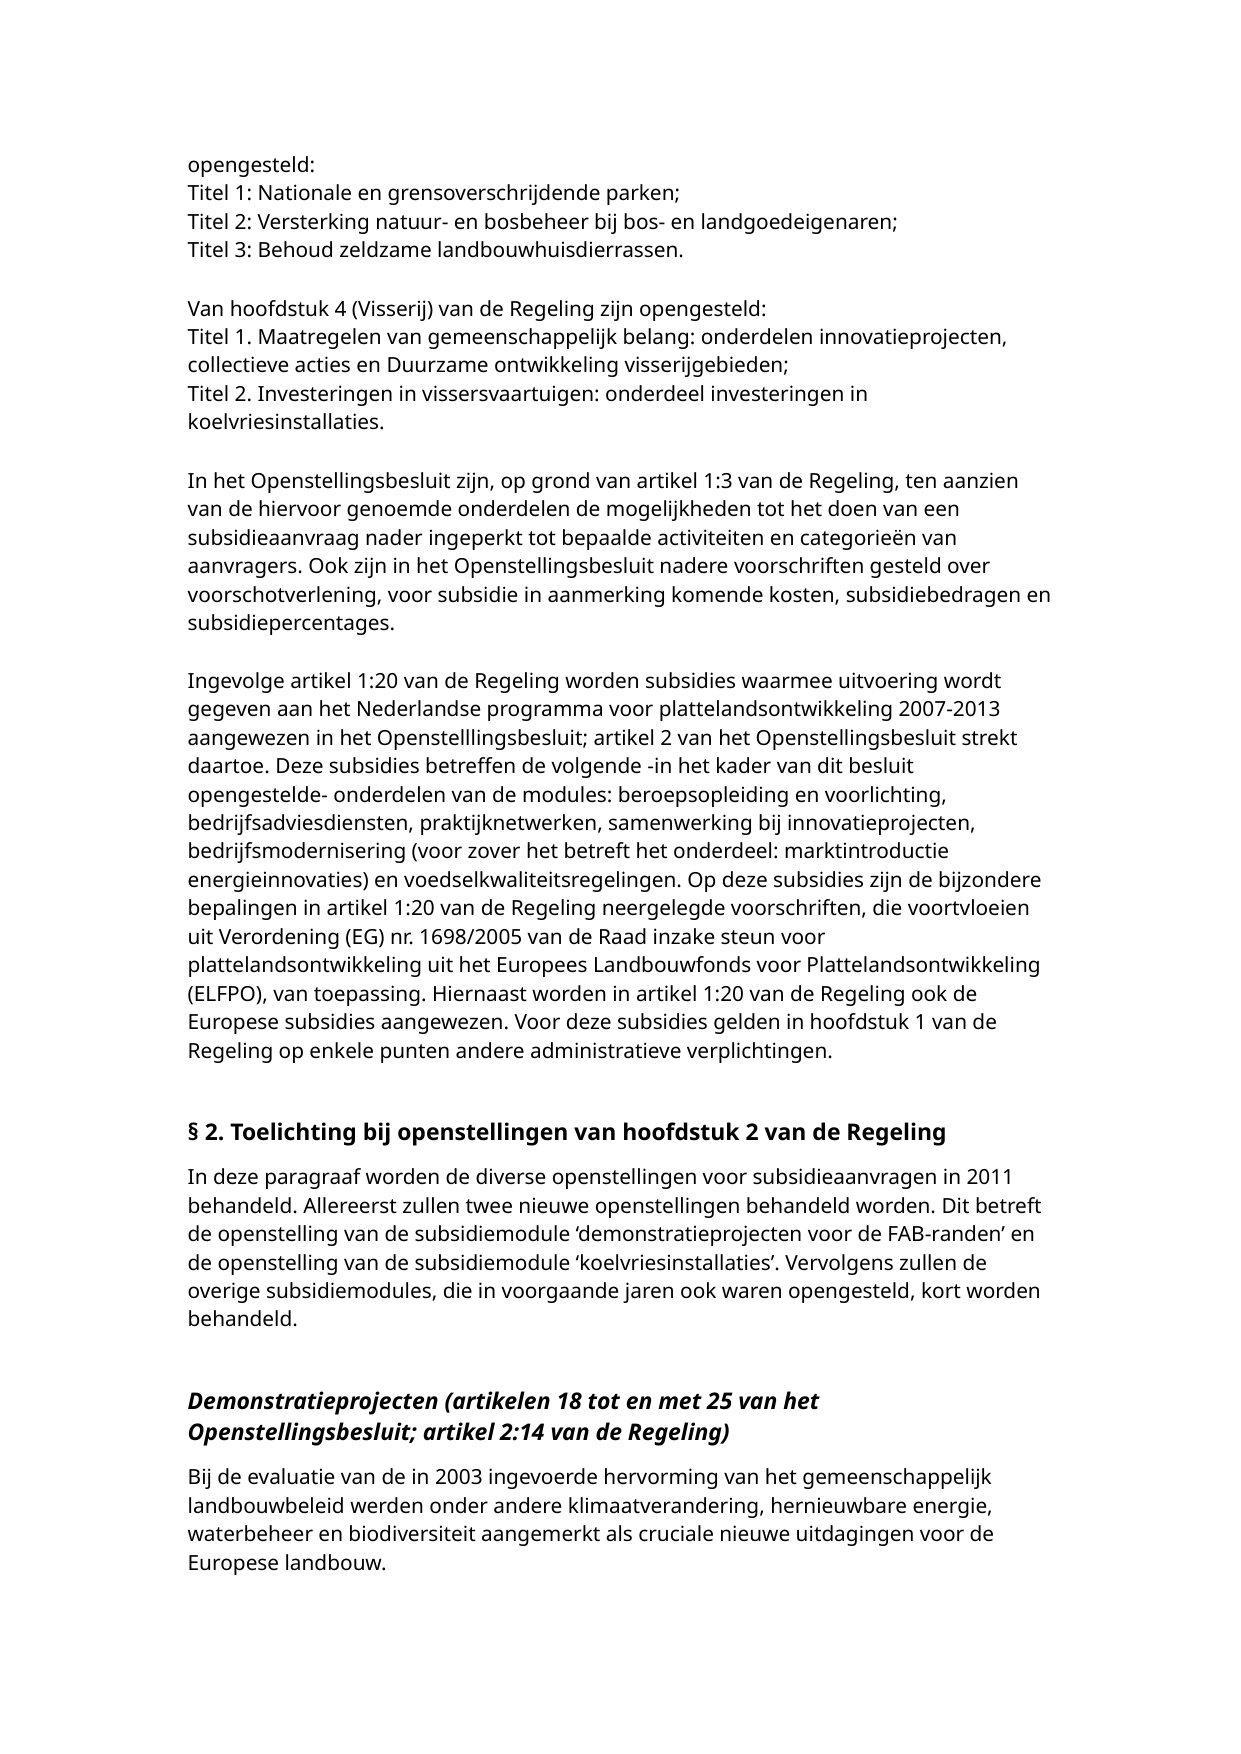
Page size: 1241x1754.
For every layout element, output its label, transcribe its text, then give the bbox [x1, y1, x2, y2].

text Titel 2: Versterking natuur- en bosbeheer bij bos- en landgoedeigenaren; [187, 207, 1053, 235]
text Titel 3: Behoud zeldzame landbouwhuisdierrassen. [187, 235, 1053, 264]
text In het Openstellingsbesluit zijn, op grond van artikel 1:3 van de Regeling, ten aanzien van de hiervoor genoemde onderdelen de mogelijkheden tot het doen van een subsidieaanvraag nader ingeperkt tot bepaalde activiteiten en categorieën van aanvragers. Ook zijn in het Openstellingsbesluit nadere voorschriften gesteld over voorschotverlening, voor subsidie in aanmerking komende kosten, subsidiebedragen en subsidiepercentages. [187, 466, 1053, 637]
text In deze paragraaf worden de diverse openstellingen voor subsidieaanvragen in 2011 behandeld. Allereerst zullen twee nieuwe openstellingen behandeld worden. Dit betreft de openstelling van de subsidiemodule ‘demonstratieprojecten voor de FAB-randen’ en de openstelling van de subsidiemodule ‘koelvriesinstallaties’. Vervolgens zullen de overige subsidiemodules, die in voorgaande jaren ook waren opengesteld, kort worden behandeld. [187, 1162, 1053, 1333]
text Ingevolge artikel 1:20 van de Regeling worden subsidies waarmee uitvoering wordt gegeven aan het Nederlandse programma voor plattelandsontwikkeling 2007-2013 aangewezen in het Openstelllingsbesluit; artikel 2 van het Openstellingsbesluit strekt daartoe. Deze subsidies betreffen de volgende -in het kader van dit besluit opengestelde- onderdelen van de modules: beroepsopleiding en voorlichting, bedrijfsadviesdiensten, praktijknetwerken, samenwerking bij innovatieprojecten, bedrijfsmodernisering (voor zover het betreft het onderdeel: marktintroductie energieinnovaties) en voedselkwaliteitsregelingen. Op deze subsidies zijn de bijzondere bepalingen in artikel 1:20 van de Regeling neergelegde voorschriften, die voortvloeien uit Verordening (EG) nr. 1698/2005 van de Raad inzake steun voor plattelandsontwikkeling uit het Europees Landbouwfonds voor Plattelandsontwikkeling (ELFPO), van toepassing. Hiernaast worden in artikel 1:20 van de Regeling ook de Europese subsidies aangewezen. Voor deze subsidies gelden in hoofdstuk 1 van de Regeling op enkele punten andere administratieve verplichtingen. [187, 666, 1053, 1064]
text Titel 2. Investeringen in vissersvaartuigen: onderdeel investeringen in koelvriesinstallaties. [187, 379, 1053, 436]
text Bij de evaluatie van de in 2003 ingevoerde hervorming van het gemeenschappelijk landbouwbeleid werden onder andere klimaatverandering, hernieuwbare energie, waterbeheer en biodiversiteit aangemerkt als cruciale nieuwe uitdagingen voor de Europese landbouw. [187, 1462, 1053, 1576]
text Titel 1: Nationale en grensoverschrijdende parken; [187, 178, 1053, 207]
subtitle § 2. Toelichting bij openstellingen van hoofdstuk 2 van de Regeling [187, 1116, 1053, 1147]
subtitle Demonstratieprojecten (artikelen 18 tot en met 25 van het Openstellingsbesluit; artikel 2:14 van de Regeling) [187, 1385, 1053, 1447]
text Van hoofdstuk 4 (Visserij) van de Regeling zijn opengesteld: [187, 294, 1053, 322]
text Titel 1. Maatregelen van gemeenschappelijk belang: onderdelen innovatieprojecten, collectieve acties en Duurzame ontwikkeling visserijgebieden; [187, 322, 1053, 379]
text opengesteld: [187, 150, 1053, 178]
